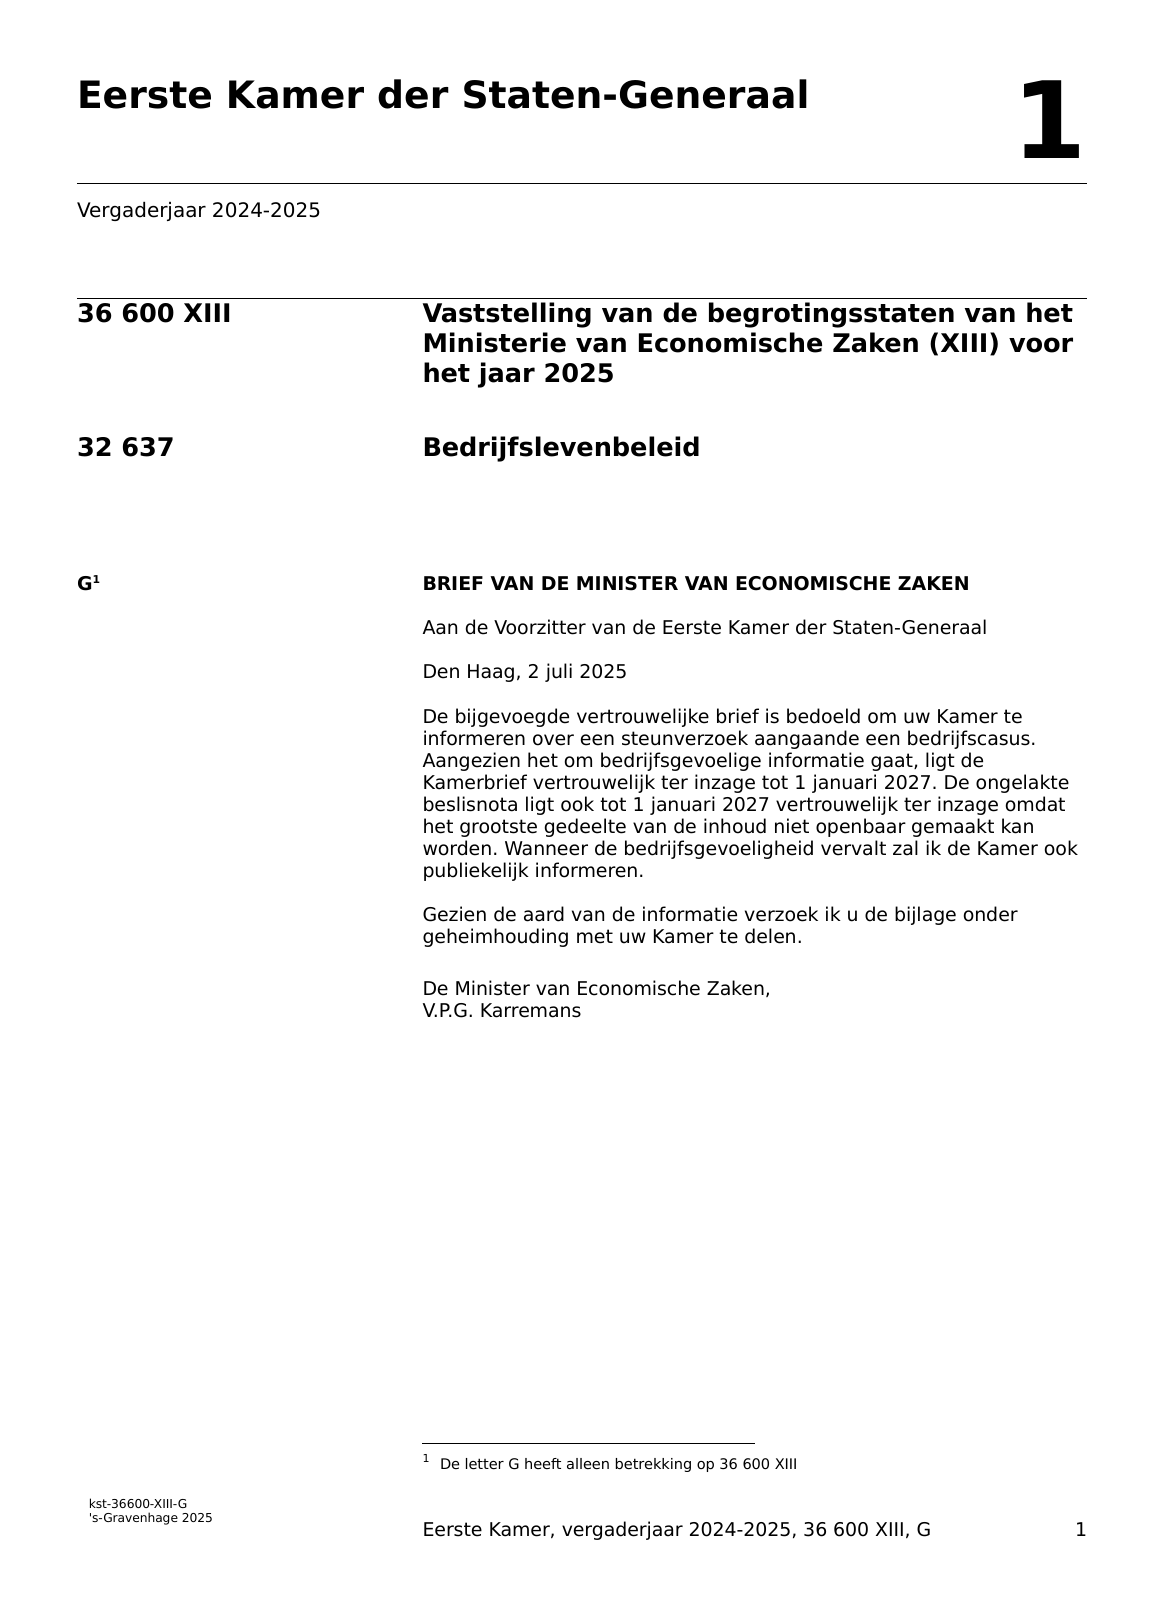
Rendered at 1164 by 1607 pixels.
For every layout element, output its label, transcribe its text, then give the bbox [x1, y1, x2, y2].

subtitle G BRIEF VAN DE MINISTER VAN ECONOMISCHE ZAKEN [77, 573, 1087, 595]
subtitle 36 600 XIII Vaststelling van de begrotingsstaten van het Ministerie van Economische Zaken (XIII) voor het jaar 2025 [77, 299, 1087, 388]
text kst-36600-XIII-G [88, 1497, 323, 1511]
text 's-Gravenhage 2025 [88, 1511, 323, 1525]
table_header 1 [886, 59, 1087, 183]
table_cell Vergaderjaar 2024-2025 [77, 184, 1087, 298]
text Aan de Voorzitter van de Eerste Kamer der Staten-Generaal [422, 617, 1087, 639]
text Gezien de aard van de informatie verzoek ik u de bijlage onder geheimhouding met uw Kamer te delen. [422, 904, 1087, 948]
table_header Eerste Kamer der Staten-Generaal [77, 59, 886, 183]
text De letter G heeft alleen betrekking op 36 600 XIII [422, 1452, 1087, 1474]
text De bijgevoegde vertrouwelijke brief is bedoeld om uw Kamer te informeren over een steunverzoek aangaande een bedrijfscasus. Aangezien het om bedrijfsgevoelige informatie gaat, ligt de Kamerbrief vertrouwelijk ter inzage tot 1 januari 2027. De ongelakte beslisnota ligt ook tot 1 januari 2027 vertrouwelijk ter inzage omdat het grootste gedeelte van de inhoud niet openbaar gemaakt kan worden. Wanneer de bedrijfsgevoeligheid vervalt zal ik de Kamer ook publiekelijk informeren. [422, 706, 1087, 881]
text De Minister van Economische Zaken, V.P.G. Karremans [422, 978, 1087, 1022]
text Den Haag, 2 juli 2025 [422, 661, 1087, 683]
subtitle 32 637 Bedrijfslevenbeleid [77, 432, 1087, 462]
